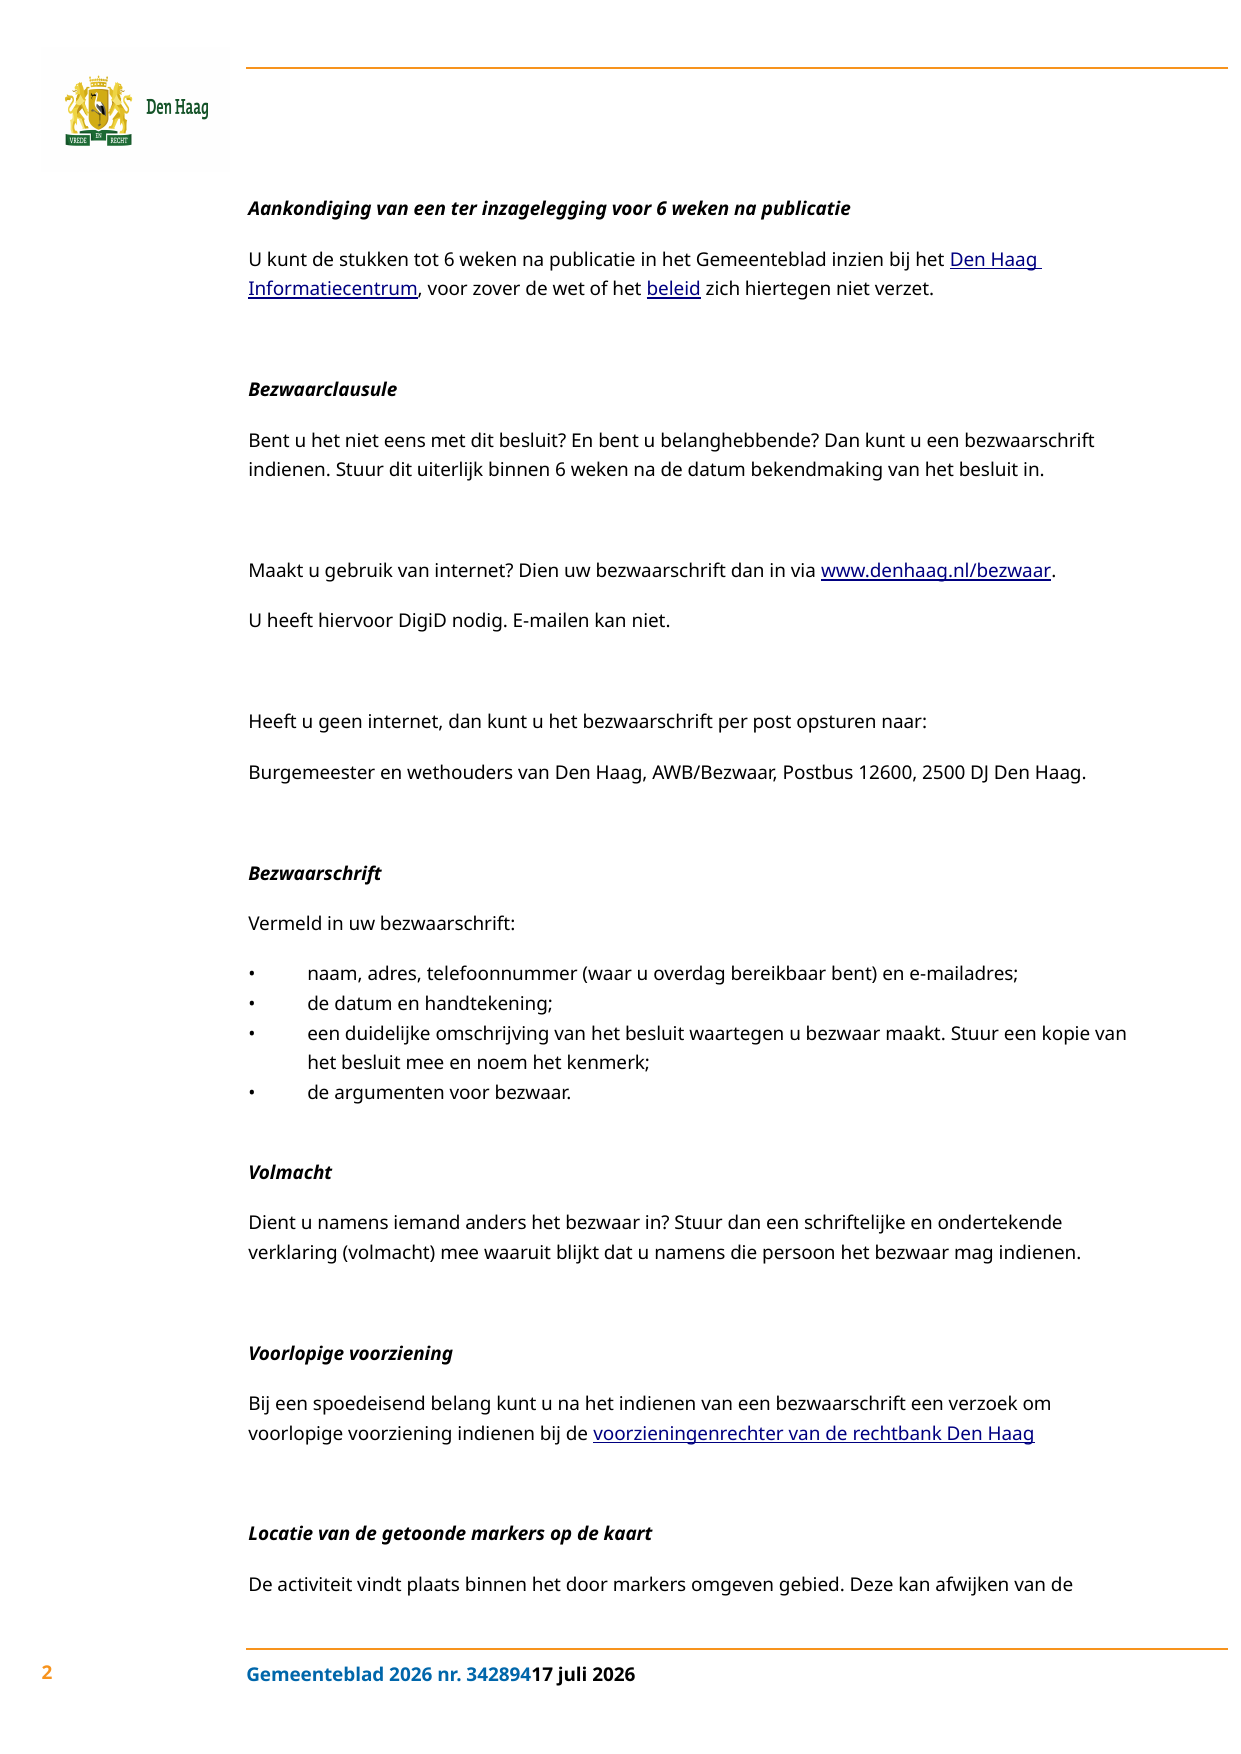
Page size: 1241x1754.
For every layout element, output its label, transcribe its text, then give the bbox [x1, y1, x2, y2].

text U heeft hiervoor DigiD nodig. E-mailen kan niet. [248, 608, 1152, 633]
list een duidelijke omschrijving van het besluit waartegen u bezwaar maakt. Stuur een kopie van het besluit mee en noem het kenmerk; [248, 1020, 1152, 1075]
text Maakt u gebruik van internet? Dien uw bezwaarschrift dan in via www.denhaag.nl/bezwaar. [248, 557, 1152, 583]
text Bent u het niet eens met dit besluit? En bent u belanghebbende? Dan kunt u een bezwaarschrift indienen. Stuur dit uiterlijk binnen 6 weken na de datum bekendmaking van het besluit in. [248, 427, 1152, 482]
text Locatie van de getoonde markers op de kaart [248, 1521, 1152, 1546]
text Voorlopige voorziening [248, 1340, 1152, 1366]
text De activiteit vindt plaats binnen het door markers omgeven gebied. Deze kan afwijken van de [248, 1571, 1152, 1597]
text Dient u namens iemand anders het bezwaar in? Stuur dan een schriftelijke en ondertekende verklaring (volmacht) mee waaruit blijkt dat u namens die persoon het bezwaar mag indienen. [248, 1209, 1152, 1265]
picture [41, 47, 231, 172]
list de argumenten voor bezwaar. [248, 1079, 1152, 1105]
list de datum en handtekening; [248, 990, 1152, 1016]
text U kunt de stukken tot 6 weken na publicatie in het Gemeenteblad inzien bij het Den Haag Informatiecentrum, voor zover de wet of het beleid zich hiertegen niet verzet. [248, 246, 1152, 301]
list naam, adres, telefoonnummer (waar u overdag bereikbaar bent) en e-mailadres; [248, 961, 1152, 986]
text Bezwaarclausule [248, 376, 1152, 402]
text Volmacht [248, 1159, 1152, 1185]
text Burgemeester en wethouders van Den Haag, AWB/Bezwaar, Postbus 12600, 2500 DJ Den Haag. [248, 759, 1152, 785]
text Aankondiging van een ter inzagelegging voor 6 weken na publicatie [248, 196, 1152, 221]
text Bezwaarschrift [248, 860, 1152, 886]
text Heeft u geen internet, dan kunt u het bezwaarschrift per post opsturen naar: [248, 708, 1152, 734]
text Bij een spoedeisend belang kunt u na het indienen van een bezwaarschrift een verzoek om voorlopige voorziening indienen bij de voorzieningenrechter van de rechtbank Den Haag [248, 1390, 1152, 1446]
text Vermeld in uw bezwaarschrift: [248, 910, 1152, 936]
